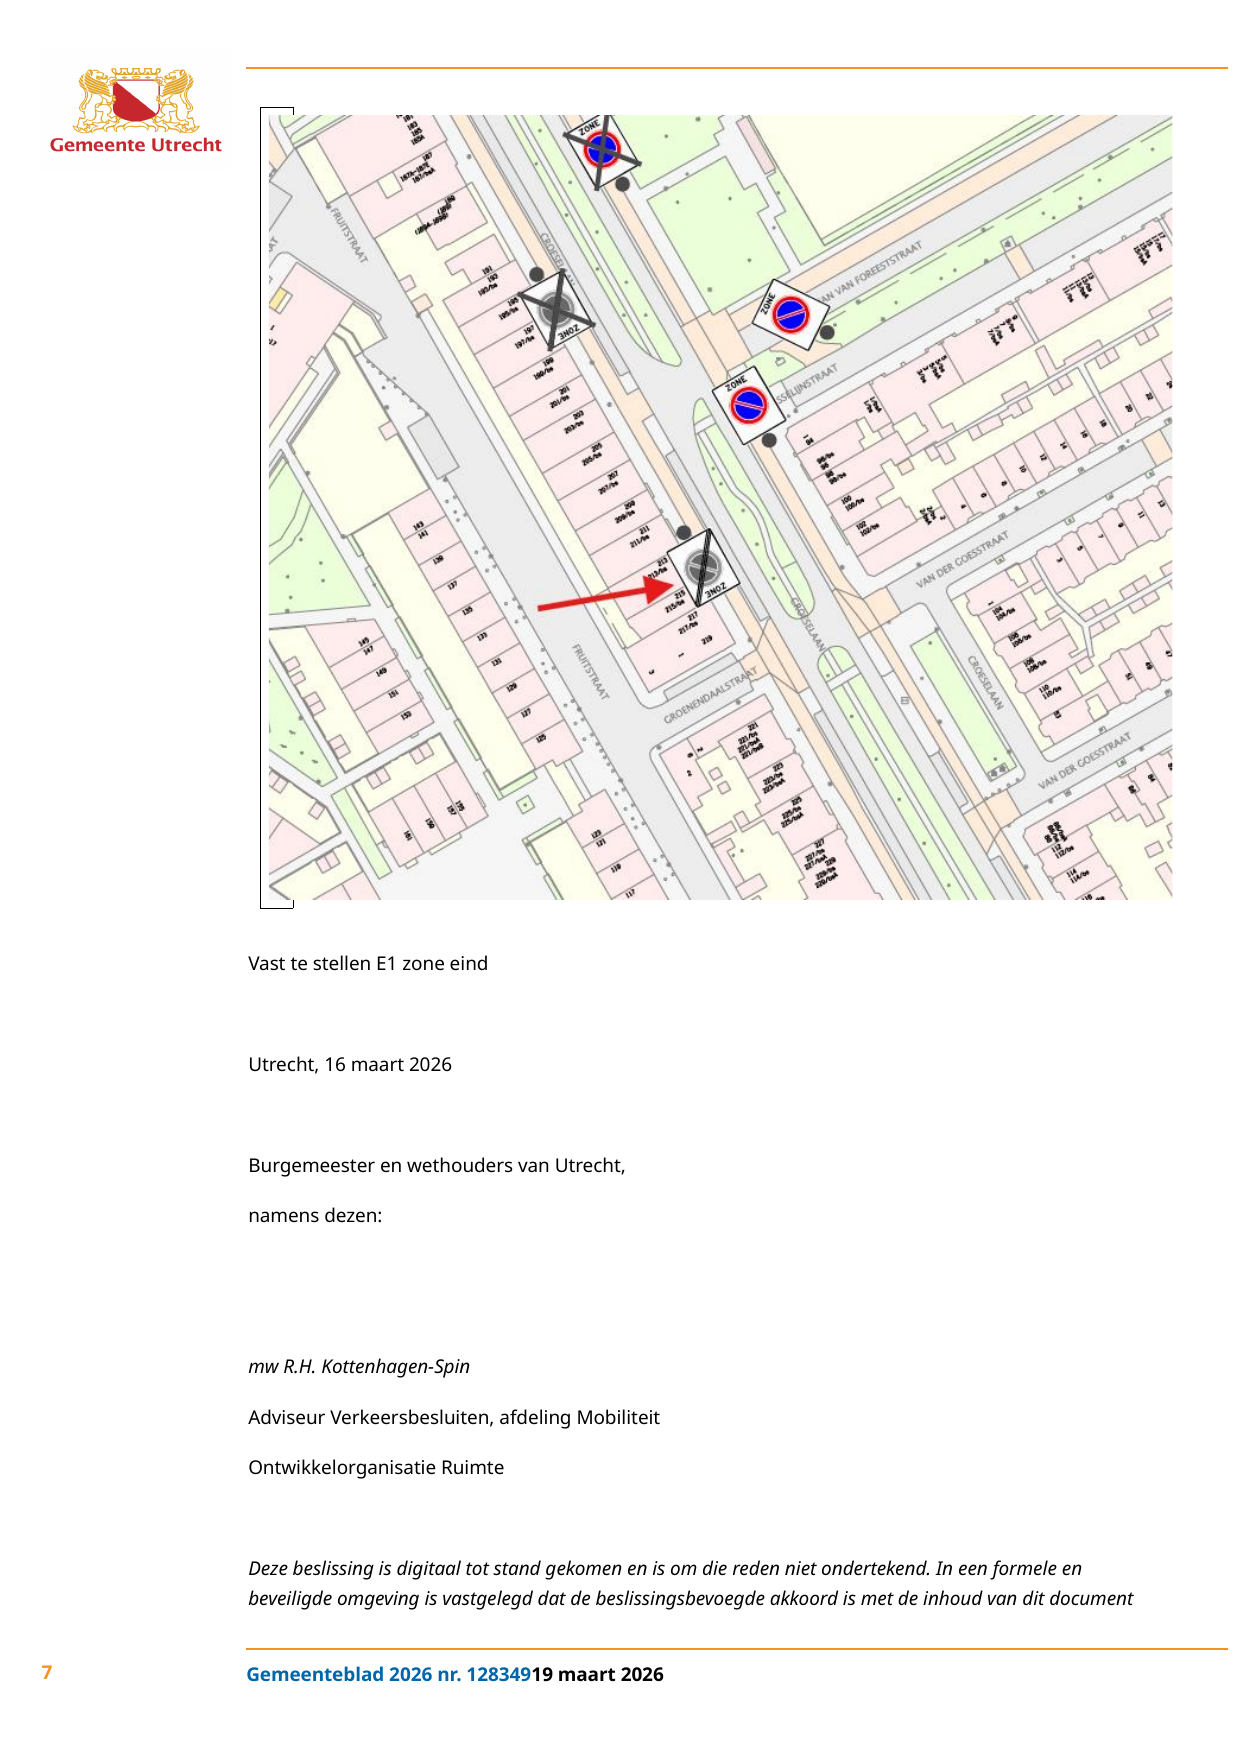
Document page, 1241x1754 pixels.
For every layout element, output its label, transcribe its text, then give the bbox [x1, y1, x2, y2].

text Burgemeester en wethouders van Utrecht, [248, 1152, 1152, 1178]
text Deze beslissing is digitaal tot stand gekomen en is om die reden niet ondertekend. In een formele en beveiligde omgeving is vastgelegd dat de beslissingsbevoegde akkoord is met de inhoud van dit document [248, 1555, 1152, 1611]
text Ontwikkelorganisatie Ruimte [248, 1454, 1152, 1480]
text Adviseur Verkeersbesluiten, afdeling Mobiliteit [248, 1404, 1152, 1430]
text Utrecht, 16 maart 2026 [248, 1051, 1152, 1077]
text Vast te stellen E1 zone eind [248, 950, 1152, 976]
picture [268, 115, 1173, 900]
text namens dezen: [248, 1202, 1152, 1228]
picture [41, 47, 231, 172]
text mw R.H. Kottenhagen-Spin [248, 1354, 1152, 1379]
